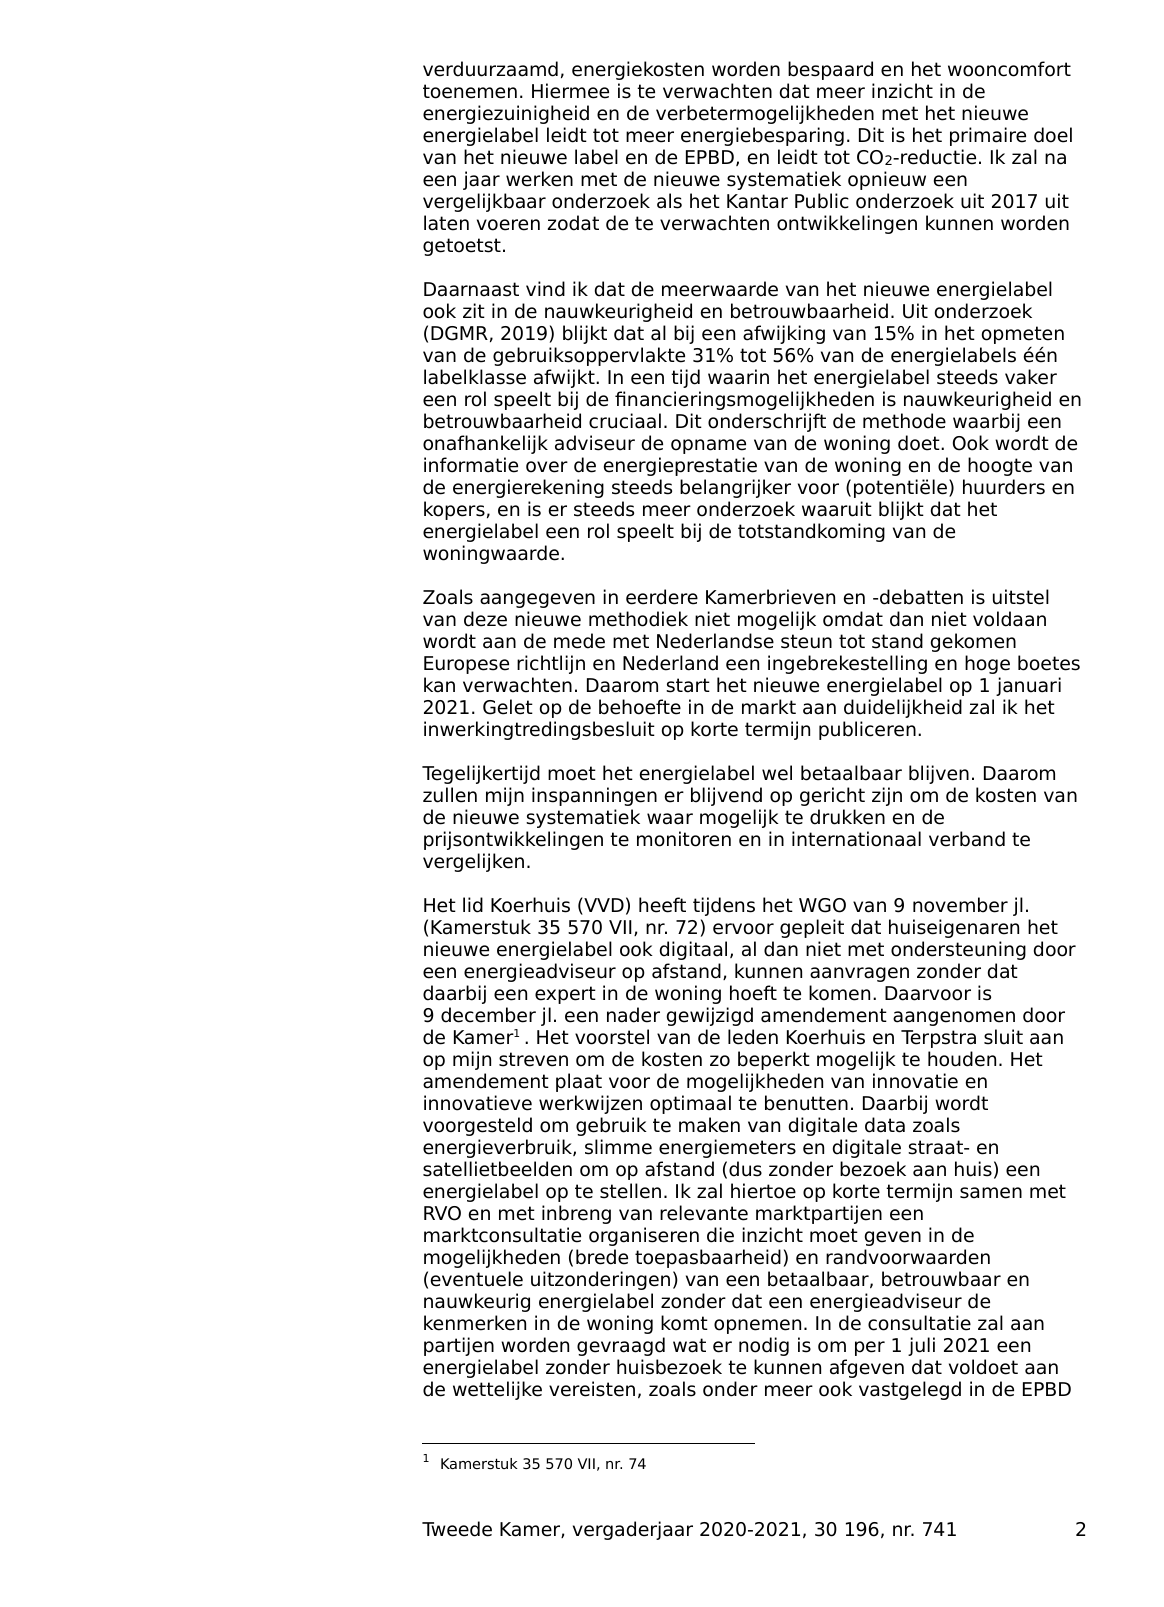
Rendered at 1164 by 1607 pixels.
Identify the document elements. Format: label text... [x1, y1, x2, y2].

text Het lid Koerhuis (VVD) heeft tijdens het WGO van 9 november jl. (Kamerstuk 35 570 VII, nr. 72) ervoor gepleit dat huiseigenaren het nieuwe energielabel ook digitaal, al dan niet met ondersteuning door een energieadviseur op afstand, kunnen aanvragen zonder dat daarbij een expert in de woning hoeft te komen. Daarvoor is 9 december jl. een nader gewijzigd amendement aangenomen door de Kamer. Het voorstel van de leden Koerhuis en Terpstra sluit aan op mijn streven om de kosten zo beperkt mogelijk te houden. Het amendement plaat voor de mogelijkheden van innovatie en innovatieve werkwijzen optimaal te benutten. Daarbij wordt voorgesteld om gebruik te maken van digitale data zoals energieverbruik, slimme energiemeters en digitale straat- en satellietbeelden om op afstand (dus zonder bezoek aan huis) een energielabel op te stellen. Ik zal hiertoe op korte termijn samen met RVO en met inbreng van relevante marktpartijen een marktconsultatie organiseren die inzicht moet geven in de mogelijkheden (brede toepasbaarheid) en randvoorwaarden (eventuele uitzonderingen) van een betaalbaar, betrouwbaar en nauwkeurig energielabel zonder dat een energieadviseur de kenmerken in de woning komt opnemen. In de consultatie zal aan partijen worden gevraagd wat er nodig is om per 1 juli 2021 een energielabel zonder huisbezoek te kunnen afgeven dat voldoet aan de wettelijke vereisten, zoals onder meer ook vastgelegd in de EPBD [422, 895, 1087, 1401]
text Kamerstuk 35 570 VII, nr. 74 [422, 1452, 1087, 1474]
text Zoals aangegeven in eerdere Kamerbrieven en -debatten is uitstel van deze nieuwe methodiek niet mogelijk omdat dan niet voldaan wordt aan de mede met Nederlandse steun tot stand gekomen Europese richtlijn en Nederland een ingebrekestelling en hoge boetes kan verwachten. Daarom start het nieuwe energielabel op 1 januari 2021. Gelet op de behoefte in de markt aan duidelijkheid zal ik het inwerkingtredingsbesluit op korte termijn publiceren. [422, 587, 1087, 741]
text Tegelijkertijd moet het energielabel wel betaalbaar blijven. Daarom zullen mijn inspanningen er blijvend op gericht zijn om de kosten van de nieuwe systematiek waar mogelijk te drukken en de prijsontwikkelingen te monitoren en in internationaal verband te vergelijken. [422, 763, 1087, 873]
text verduurzaamd, energiekosten worden bespaard en het wooncomfort toenemen. Hiermee is te verwachten dat meer inzicht in de energiezuinigheid en de verbetermogelijkheden met het nieuwe energielabel leidt tot meer energiebesparing. Dit is het primaire doel van het nieuwe label en de EPBD, en leidt tot CO2-reductie. Ik zal na een jaar werken met de nieuwe systematiek opnieuw een vergelijkbaar onderzoek als het Kantar Public onderzoek uit 2017 uit laten voeren zodat de te verwachten ontwikkelingen kunnen worden getoetst. [422, 59, 1087, 257]
text Daarnaast vind ik dat de meerwaarde van het nieuwe energielabel ook zit in de nauwkeurigheid en betrouwbaarheid. Uit onderzoek (DGMR, 2019) blijkt dat al bij een afwijking van 15% in het opmeten van de gebruiksoppervlakte 31% tot 56% van de energielabels één labelklasse afwijkt. In een tijd waarin het energielabel steeds vaker een rol speelt bij de financieringsmogelijkheden is nauwkeurigheid en betrouwbaarheid cruciaal. Dit onderschrijft de methode waarbij een onafhankelijk adviseur de opname van de woning doet. Ook wordt de informatie over de energieprestatie van de woning en de hoogte van de energierekening steeds belangrijker voor (potentiële) huurders en kopers, en is er steeds meer onderzoek waaruit blijkt dat het energielabel een rol speelt bij de totstandkoming van de woningwaarde. [422, 279, 1087, 565]
